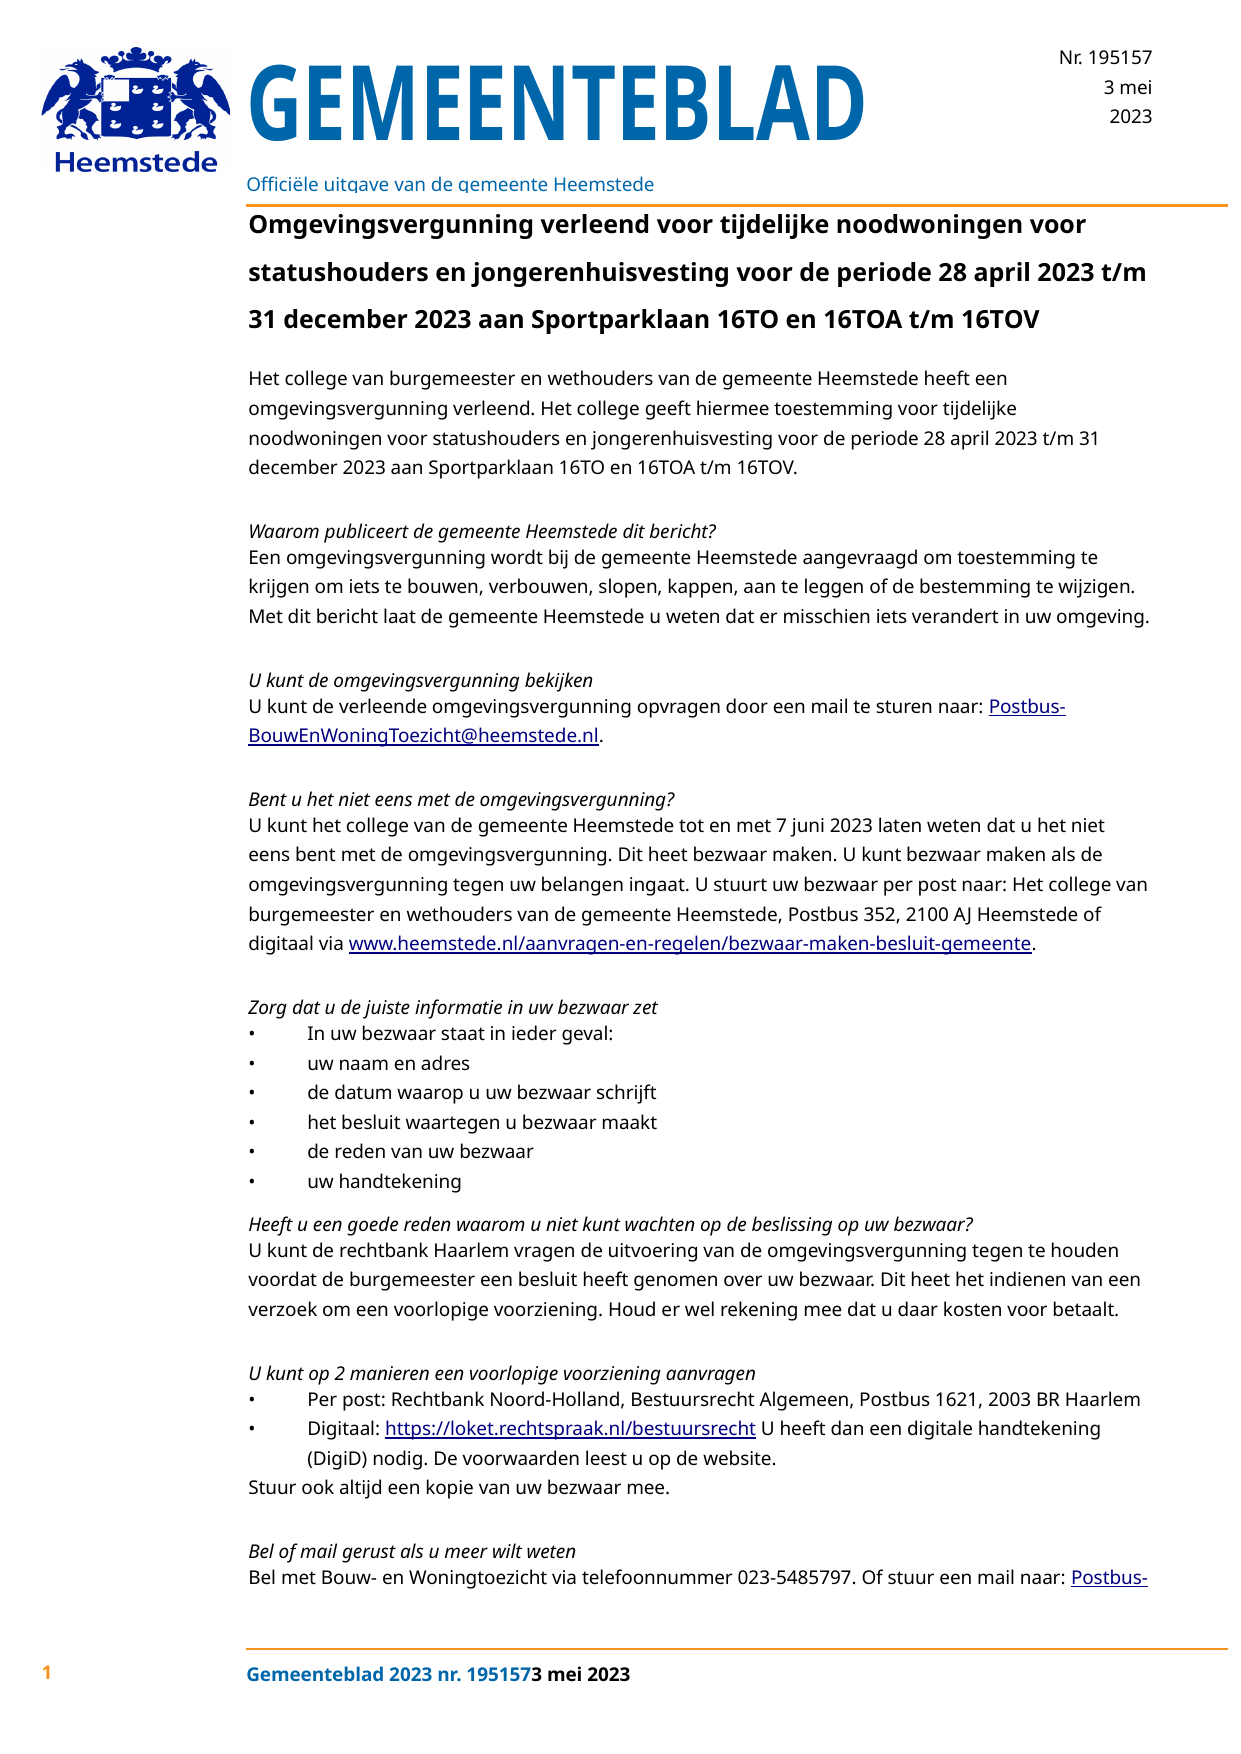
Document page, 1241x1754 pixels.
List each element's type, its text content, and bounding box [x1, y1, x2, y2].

list de datum waarop u uw bezwaar schrijft [248, 1079, 1152, 1105]
list Per post: Rechtbank Noord-Holland, Bestuursrecht Algemeen, Postbus 1621, 2003 BR Haarlem [248, 1386, 1152, 1411]
text Zorg dat u de juiste informatie in uw bezwaar zet [248, 994, 1152, 1020]
text Omgevingsvergunning verleend voor tijdelijke noodwoningen voor statushouders en jongerenhuisvesting voor de periode 28 april 2023 t/m 31 december 2023 aan Sportparklaan 16TO en 16TOA t/m 16TOV [248, 207, 1152, 336]
text U kunt het college van de gemeente Heemstede tot en met 7 juni 2023 laten weten dat u het niet eens bent met de omgevingsvergunning. Dit heet bezwaar maken. U kunt bezwaar maken als de omgevingsvergunning tegen uw belangen ingaat. U stuurt uw bezwaar per post naar: Het college van burgemeester en wethouders van de gemeente Heemstede, Postbus 352, 2100 AJ Heemstede of digitaal via www.heemstede.nl/aanvragen-en-regelen/bezwaar-maken-besluit-gemeente. [248, 812, 1152, 956]
list het besluit waartegen u bezwaar maakt [248, 1109, 1152, 1134]
list de reden van uw bezwaar [248, 1138, 1152, 1164]
text Bel of mail gerust als u meer wilt weten [248, 1538, 1152, 1564]
list uw handtekening [248, 1168, 1152, 1194]
text Waarom publiceert de gemeente Heemstede dit bericht? [248, 518, 1152, 544]
text U kunt op 2 manieren een voorlopige voorziening aanvragen [248, 1360, 1152, 1386]
text Bent u het niet eens met de omgevingsvergunning? [248, 786, 1152, 812]
text U kunt de rechtbank Haarlem vragen de uitvoering van de omgevingsvergunning tegen te houden voordat de burgemeester een besluit heeft genomen over uw bezwaar. Dit heet het indienen van een verzoek om een voorlopige voorziening. Houd er wel rekening mee dat u daar kosten voor betaalt. [248, 1237, 1152, 1322]
list uw naam en adres [248, 1050, 1152, 1075]
text Bel met Bouw- en Woningtoezicht via telefoonnummer 023-5485797. Of stuur een mail naar: Postbus- [248, 1564, 1152, 1590]
text Een omgevingsvergunning wordt bij de gemeente Heemstede aangevraagd om toestemming te krijgen om iets te bouwen, verbouwen, slopen, kappen, aan te leggen of de bestemming te wijzigen. Met dit bericht laat de gemeente Heemstede u weten dat er misschien iets verandert in uw omgeving. [248, 544, 1152, 629]
list Digitaal: https://loket.rechtspraak.nl/bestuursrecht U heeft dan een digitale handtekening (DigiD) nodig. De voorwaarden leest u op de website. [248, 1415, 1152, 1471]
text Stuur ook altijd een kopie van uw bezwaar mee. [248, 1474, 1152, 1500]
text Heeft u een goede reden waarom u niet kunt wachten op de beslissing op uw bezwaar? [248, 1211, 1152, 1237]
text U kunt de omgevingsvergunning bekijken [248, 667, 1152, 693]
text Het college van burgemeester en wethouders van de gemeente Heemstede heeft een omgevingsvergunning verleend. Het college geeft hiermee toestemming voor tijdelijke noodwoningen voor statushouders en jongerenhuisvesting voor de periode 28 april 2023 t/m 31 december 2023 aan Sportparklaan 16TO en 16TOA t/m 16TOV. [248, 366, 1152, 480]
text U kunt de verleende omgevingsvergunning opvragen door een mail te sturen naar: Postbus-BouwEnWoningToezicht@heemstede.nl. [248, 693, 1152, 748]
list In uw bezwaar staat in ieder geval: [248, 1020, 1152, 1046]
picture [41, 47, 231, 172]
